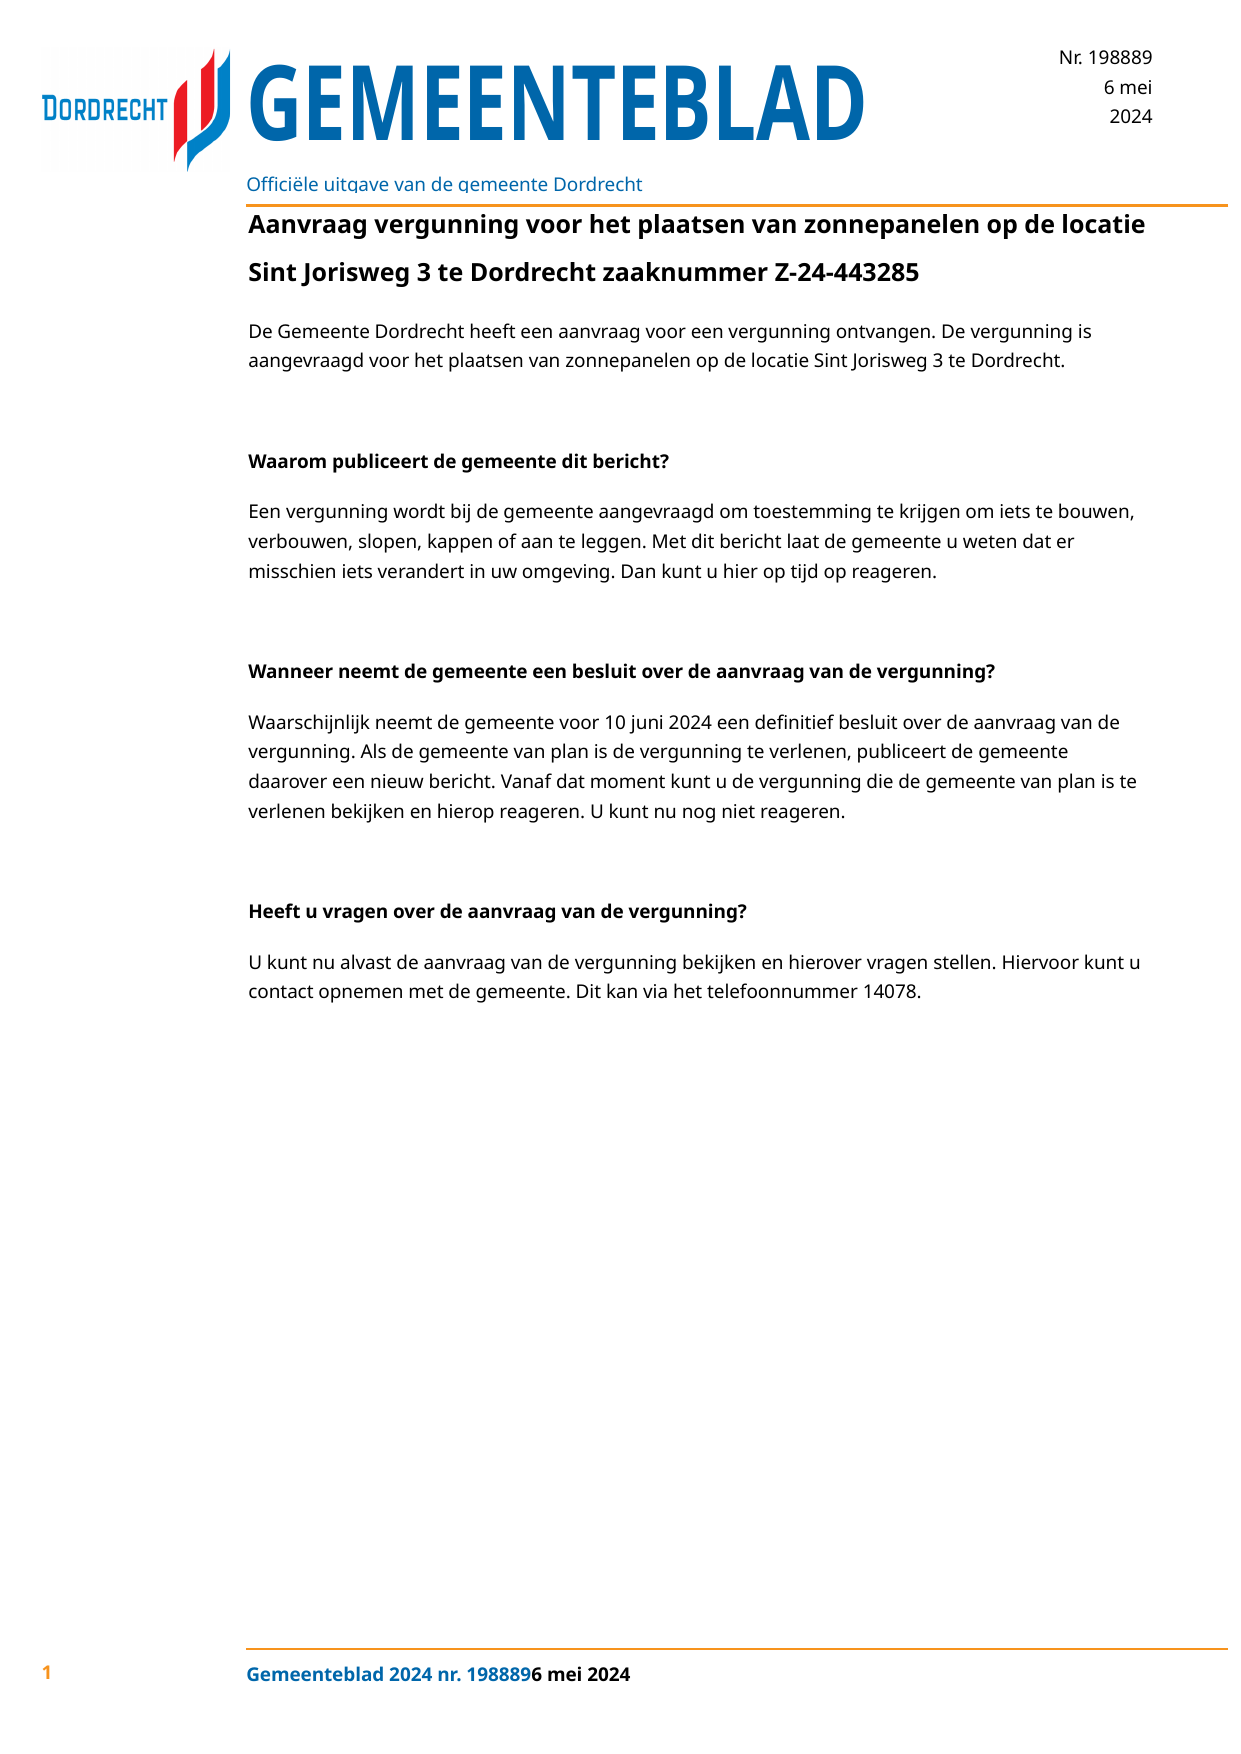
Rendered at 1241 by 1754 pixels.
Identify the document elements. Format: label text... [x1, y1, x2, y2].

text De Gemeente Dordrecht heeft een aanvraag voor een vergunning ontvangen. De vergunning is aangevraagd voor het plaatsen van zonnepanelen op de locatie Sint Jorisweg 3 te Dordrecht. [248, 318, 1152, 373]
text Waarom publiceert de gemeente dit bericht? [248, 448, 1152, 474]
text Aanvraag vergunning voor het plaatsen van zonnepanelen op de locatie Sint Jorisweg 3 te Dordrecht zaaknummer Z-24-443285 [248, 207, 1152, 288]
text Waarschijnlijk neemt de gemeente voor 10 juni 2024 een definitief besluit over de aanvraag van de vergunning. Als de gemeente van plan is de vergunning te verlenen, publiceert de gemeente daarover een nieuw bericht. Vanaf dat moment kunt u de vergunning die de gemeente van plan is te verlenen bekijken en hierop reageren. U kunt nu nog niet reageren. [248, 709, 1152, 824]
text Een vergunning wordt bij de gemeente aangevraagd om toestemming te krijgen om iets te bouwen, verbouwen, slopen, kappen of aan te leggen. Met dit bericht laat de gemeente u weten dat er misschien iets verandert in uw omgeving. Dan kunt u hier op tijd op reageren. [248, 499, 1152, 584]
picture [41, 47, 231, 172]
text Wanneer neemt de gemeente een besluit over de aanvraag van de vergunning? [248, 659, 1152, 684]
text U kunt nu alvast de aanvraag van de vergunning bekijken en hierover vragen stellen. Hiervoor kunt u contact opnemen met de gemeente. Dit kan via het telefoonnummer 14078. [248, 949, 1152, 1004]
text Heeft u vragen over de aanvraag van de vergunning? [248, 899, 1152, 924]
